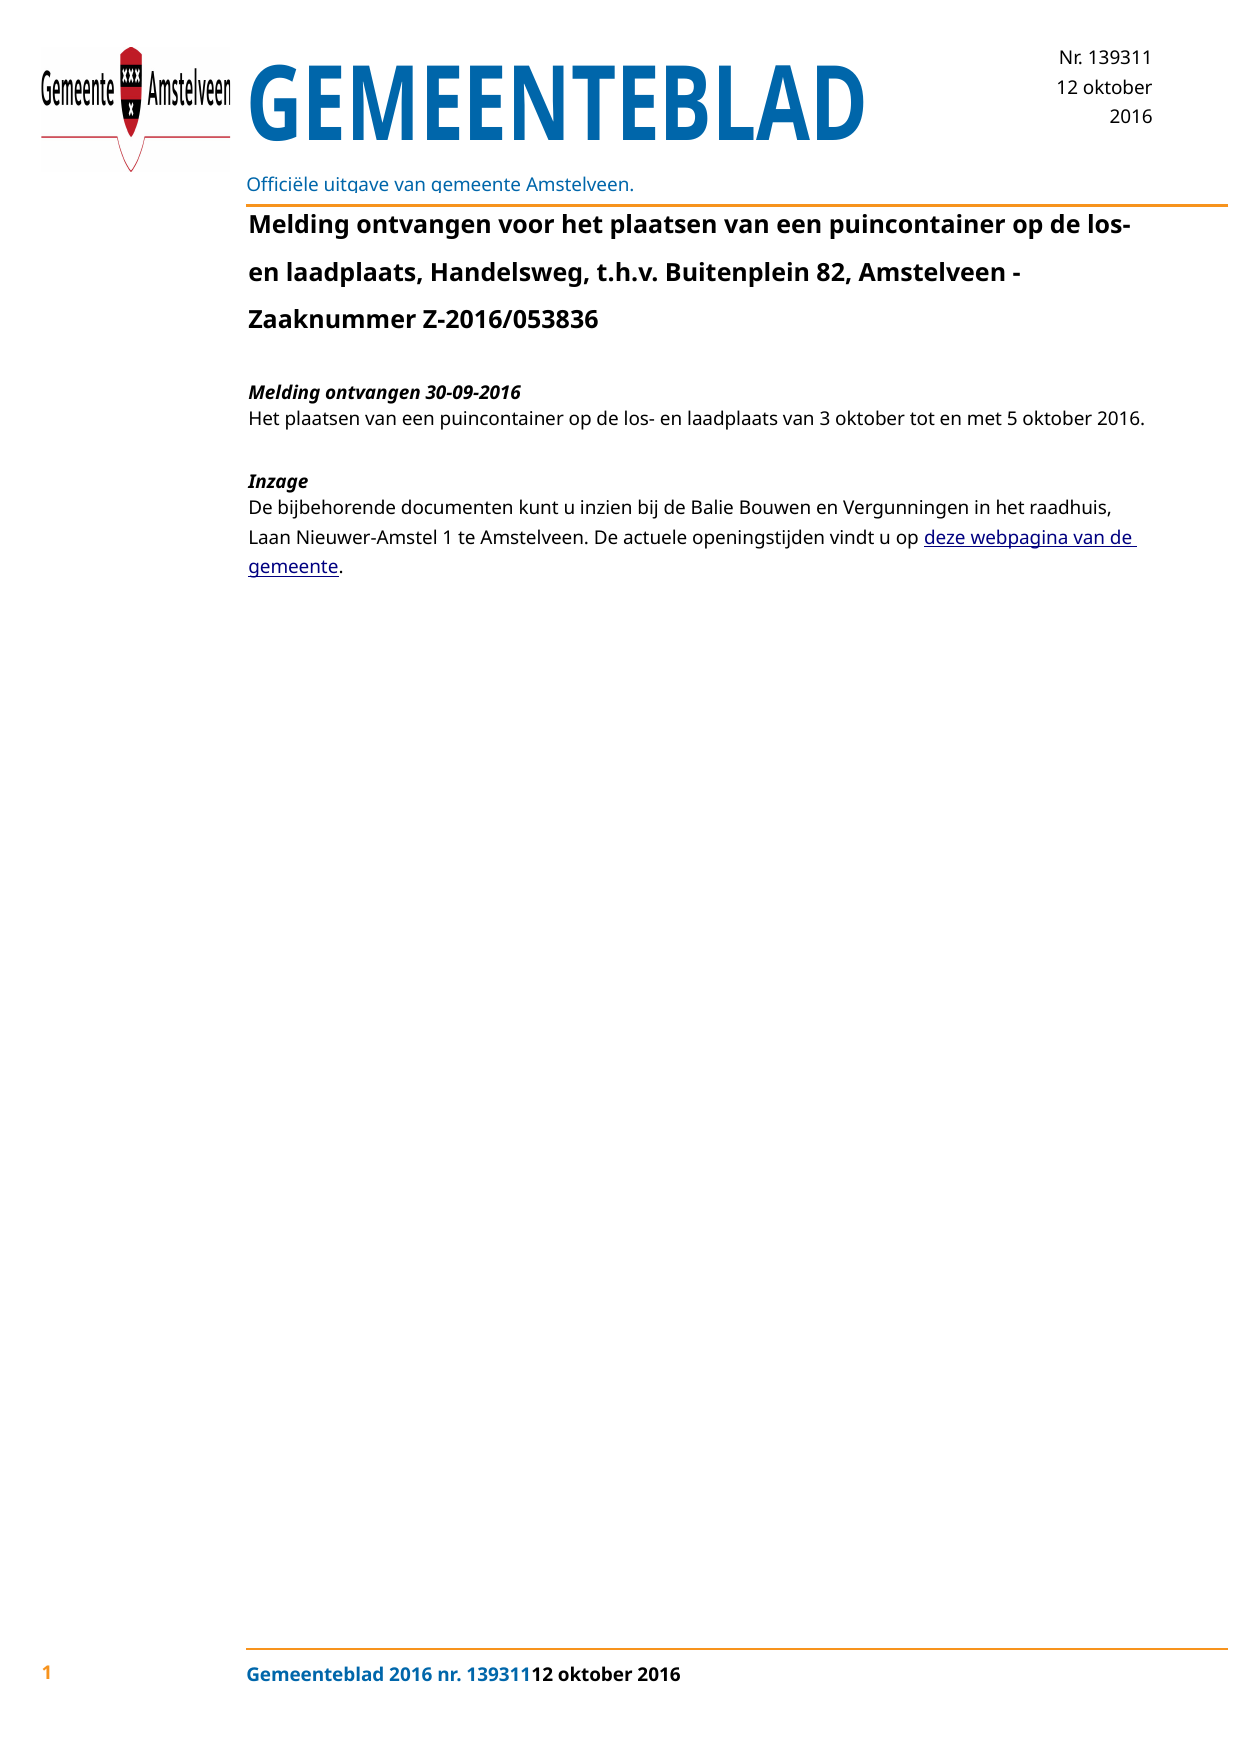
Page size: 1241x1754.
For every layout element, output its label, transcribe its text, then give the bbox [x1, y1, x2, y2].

text Melding ontvangen 30-09-2016 [248, 379, 1152, 405]
text Het plaatsen van een puincontainer op de los- en laadplaats van 3 oktober tot en met 5 oktober 2016. [248, 405, 1152, 431]
text De bijbehorende documenten kunt u inzien bij de Balie Bouwen en Vergunningen in het raadhuis, Laan Nieuwer-Amstel 1 te Amstelveen. De actuele openingstijden vindt u op deze webpagina van de gemeente. [248, 494, 1152, 579]
text Inzage [248, 469, 1152, 494]
picture [41, 47, 231, 172]
text Melding ontvangen voor het plaatsen van een puincontainer op de los- en laadplaats, Handelsweg, t.h.v. Buitenplein 82, Amstelveen - Zaaknummer Z-2016/053836 [248, 207, 1152, 336]
